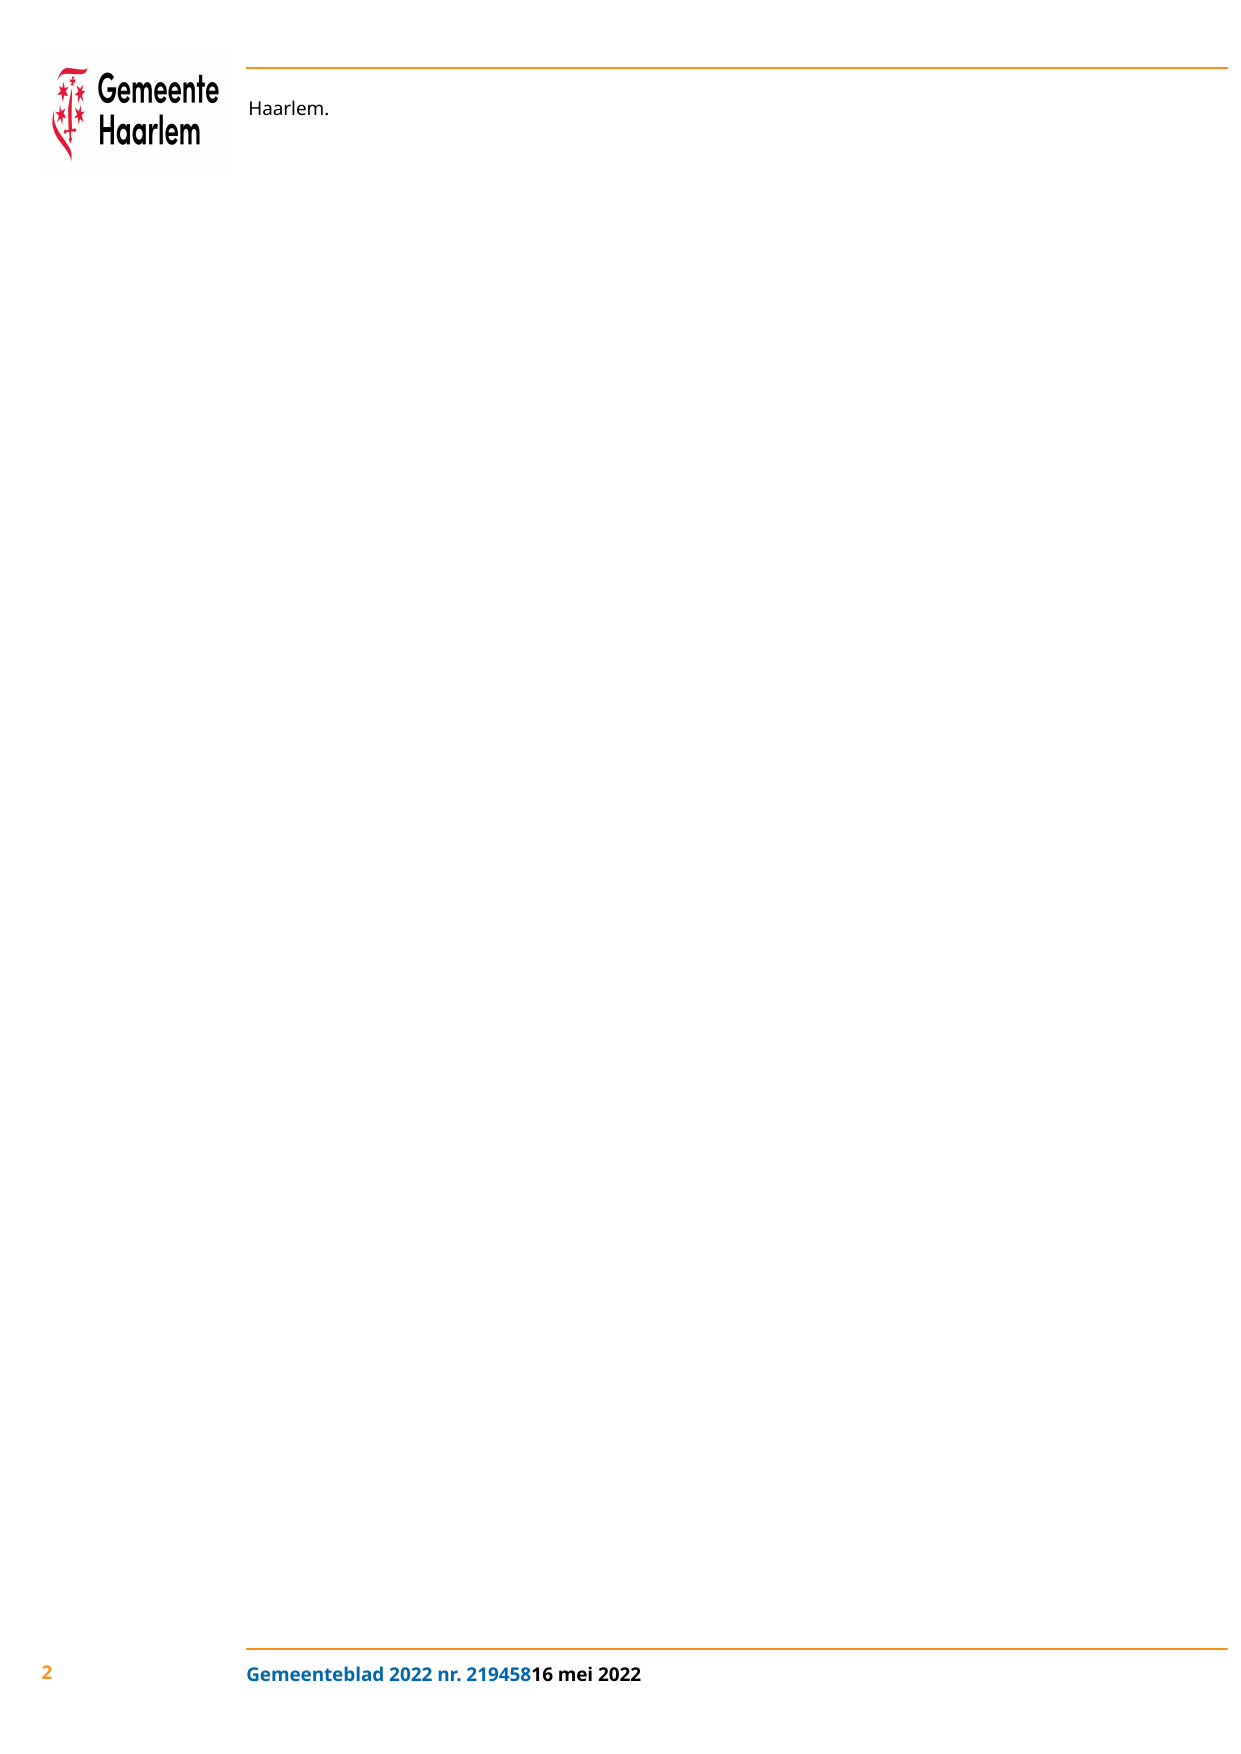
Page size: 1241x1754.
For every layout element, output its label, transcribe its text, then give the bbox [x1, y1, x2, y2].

picture [41, 47, 231, 172]
text Haarlem. [248, 95, 1152, 121]
